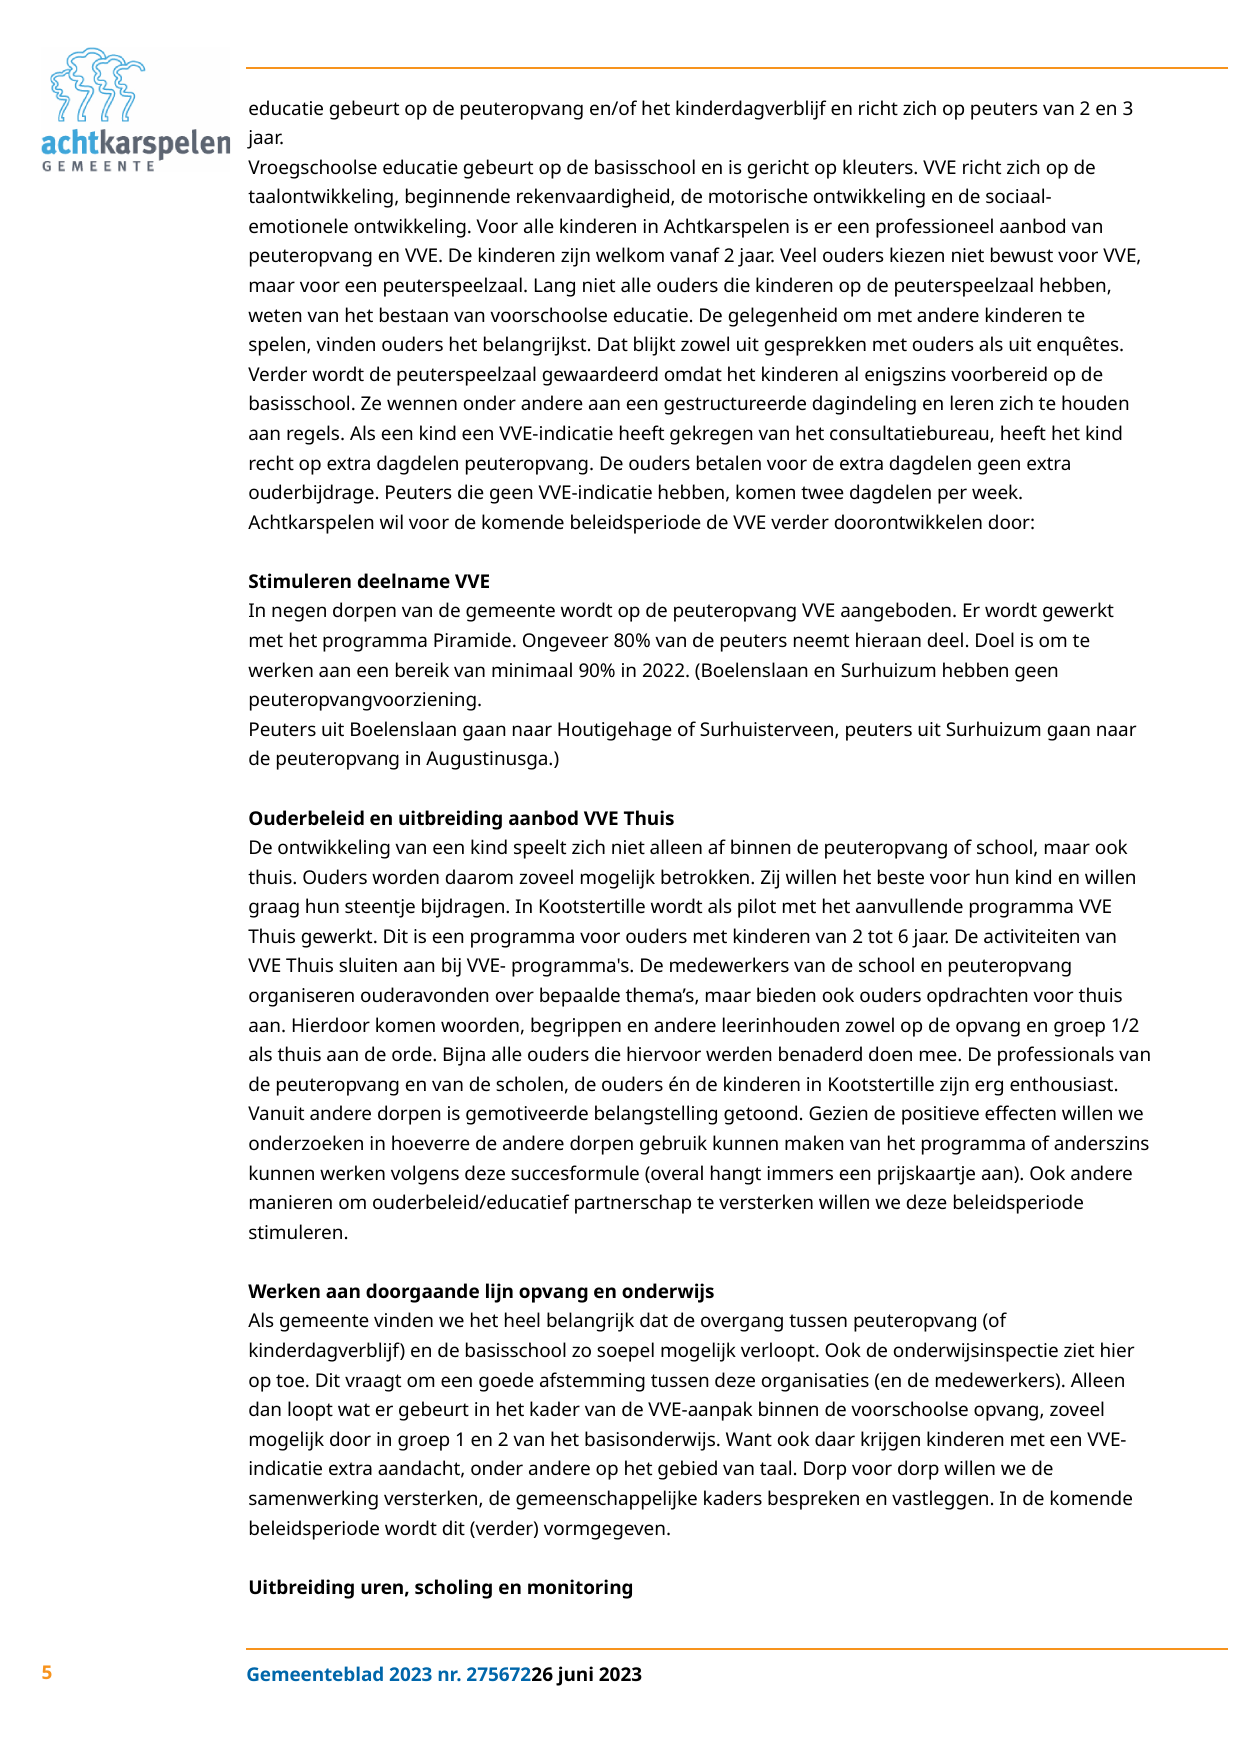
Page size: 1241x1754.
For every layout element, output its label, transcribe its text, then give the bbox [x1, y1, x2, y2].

text De ontwikkeling van een kind speelt zich niet alleen af binnen de peuteropvang of school, maar ook thuis. Ouders worden daarom zoveel mogelijk betrokken. Zij willen het beste voor hun kind en willen graag hun steentje bijdragen. In Kootstertille wordt als pilot met het aanvullende programma VVE Thuis gewerkt. Dit is een programma voor ouders met kinderen van 2 tot 6 jaar. De activiteiten van VVE Thuis sluiten aan bij VVE- programma's. De medewerkers van de school en peuteropvang organiseren ouderavonden over bepaalde thema’s, maar bieden ook ouders opdrachten voor thuis aan. Hierdoor komen woorden, begrippen en andere leerinhouden zowel op de opvang en groep 1/2 als thuis aan de orde. Bijna alle ouders die hiervoor werden benaderd doen mee. De professionals van de peuteropvang en van de scholen, de ouders én de kinderen in Kootstertille zijn erg enthousiast. Vanuit andere dorpen is gemotiveerde belangstelling getoond. Gezien de positieve effecten willen we onderzoeken in hoeverre de andere dorpen gebruik kunnen maken van het programma of anderszins kunnen werken volgens deze succesformule (overal hangt immers een prijskaartje aan). Ook andere manieren om ouderbeleid/educatief partnerschap te versterken willen we deze beleidsperiode stimuleren. [248, 834, 1152, 1245]
text Stimuleren deelname VVE [248, 568, 1152, 594]
picture [41, 47, 231, 172]
text educatie gebeurt op de peuteropvang en/of het kinderdagverblijf en richt zich op peuters van 2 en 3 jaar. [248, 95, 1152, 150]
text Ouderbeleid en uitbreiding aanbod VVE Thuis [248, 805, 1152, 831]
text Werken aan doorgaande lijn opvang en onderwijs [248, 1278, 1152, 1304]
text Uitbreiding uren, scholing en monitoring [248, 1574, 1152, 1600]
text Vroegschoolse educatie gebeurt op de basisschool en is gericht op kleuters. VVE richt zich op de taalontwikkeling, beginnende rekenvaardigheid, de motorische ontwikkeling en de sociaal-emotionele ontwikkeling. Voor alle kinderen in Achtkarspelen is er een professioneel aanbod van peuteropvang en VVE. De kinderen zijn welkom vanaf 2 jaar. Veel ouders kiezen niet bewust voor VVE, maar voor een peuterspeelzaal. Lang niet alle ouders die kinderen op de peuterspeelzaal hebben, weten van het bestaan van voorschoolse educatie. De gelegenheid om met andere kinderen te spelen, vinden ouders het belangrijkst. Dat blijkt zowel uit gesprekken met ouders als uit enquêtes. Verder wordt de peuterspeelzaal gewaardeerd omdat het kinderen al enigszins voorbereid op de basisschool. Ze wennen onder andere aan een gestructureerde dagindeling en leren zich te houden aan regels. Als een kind een VVE-indicatie heeft gekregen van het consultatiebureau, heeft het kind recht op extra dagdelen peuteropvang. De ouders betalen voor de extra dagdelen geen extra ouderbijdrage. Peuters die geen VVE-indicatie hebben, komen twee dagdelen per week. Achtkarspelen wil voor de komende beleidsperiode de VVE verder doorontwikkelen door: [248, 154, 1152, 535]
text Als gemeente vinden we het heel belangrijk dat de overgang tussen peuteropvang (of kinderdagverblijf) en de basisschool zo soepel mogelijk verloopt. Ook de onderwijsinspectie ziet hier op toe. Dit vraagt om een goede afstemming tussen deze organisaties (en de medewerkers). Alleen dan loopt wat er gebeurt in het kader van de VVE-aanpak binnen de voorschoolse opvang, zoveel mogelijk door in groep 1 en 2 van het basisonderwijs. Want ook daar krijgen kinderen met een VVE-indicatie extra aandacht, onder andere op het gebied van taal. Dorp voor dorp willen we de samenwerking versterken, de gemeenschappelijke kaders bespreken en vastleggen. In de komende beleidsperiode wordt dit (verder) vormgegeven. [248, 1308, 1152, 1541]
text In negen dorpen van de gemeente wordt op de peuteropvang VVE aangeboden. Er wordt gewerkt met het programma Piramide. Ongeveer 80% van de peuters neemt hieraan deel. Doel is om te werken aan een bereik van minimaal 90% in 2022. (Boelenslaan en Surhuizum hebben geen peuteropvangvoorziening. [248, 598, 1152, 712]
text Peuters uit Boelenslaan gaan naar Houtigehage of Surhuisterveen, peuters uit Surhuizum gaan naar de peuteropvang in Augustinusga.) [248, 716, 1152, 771]
